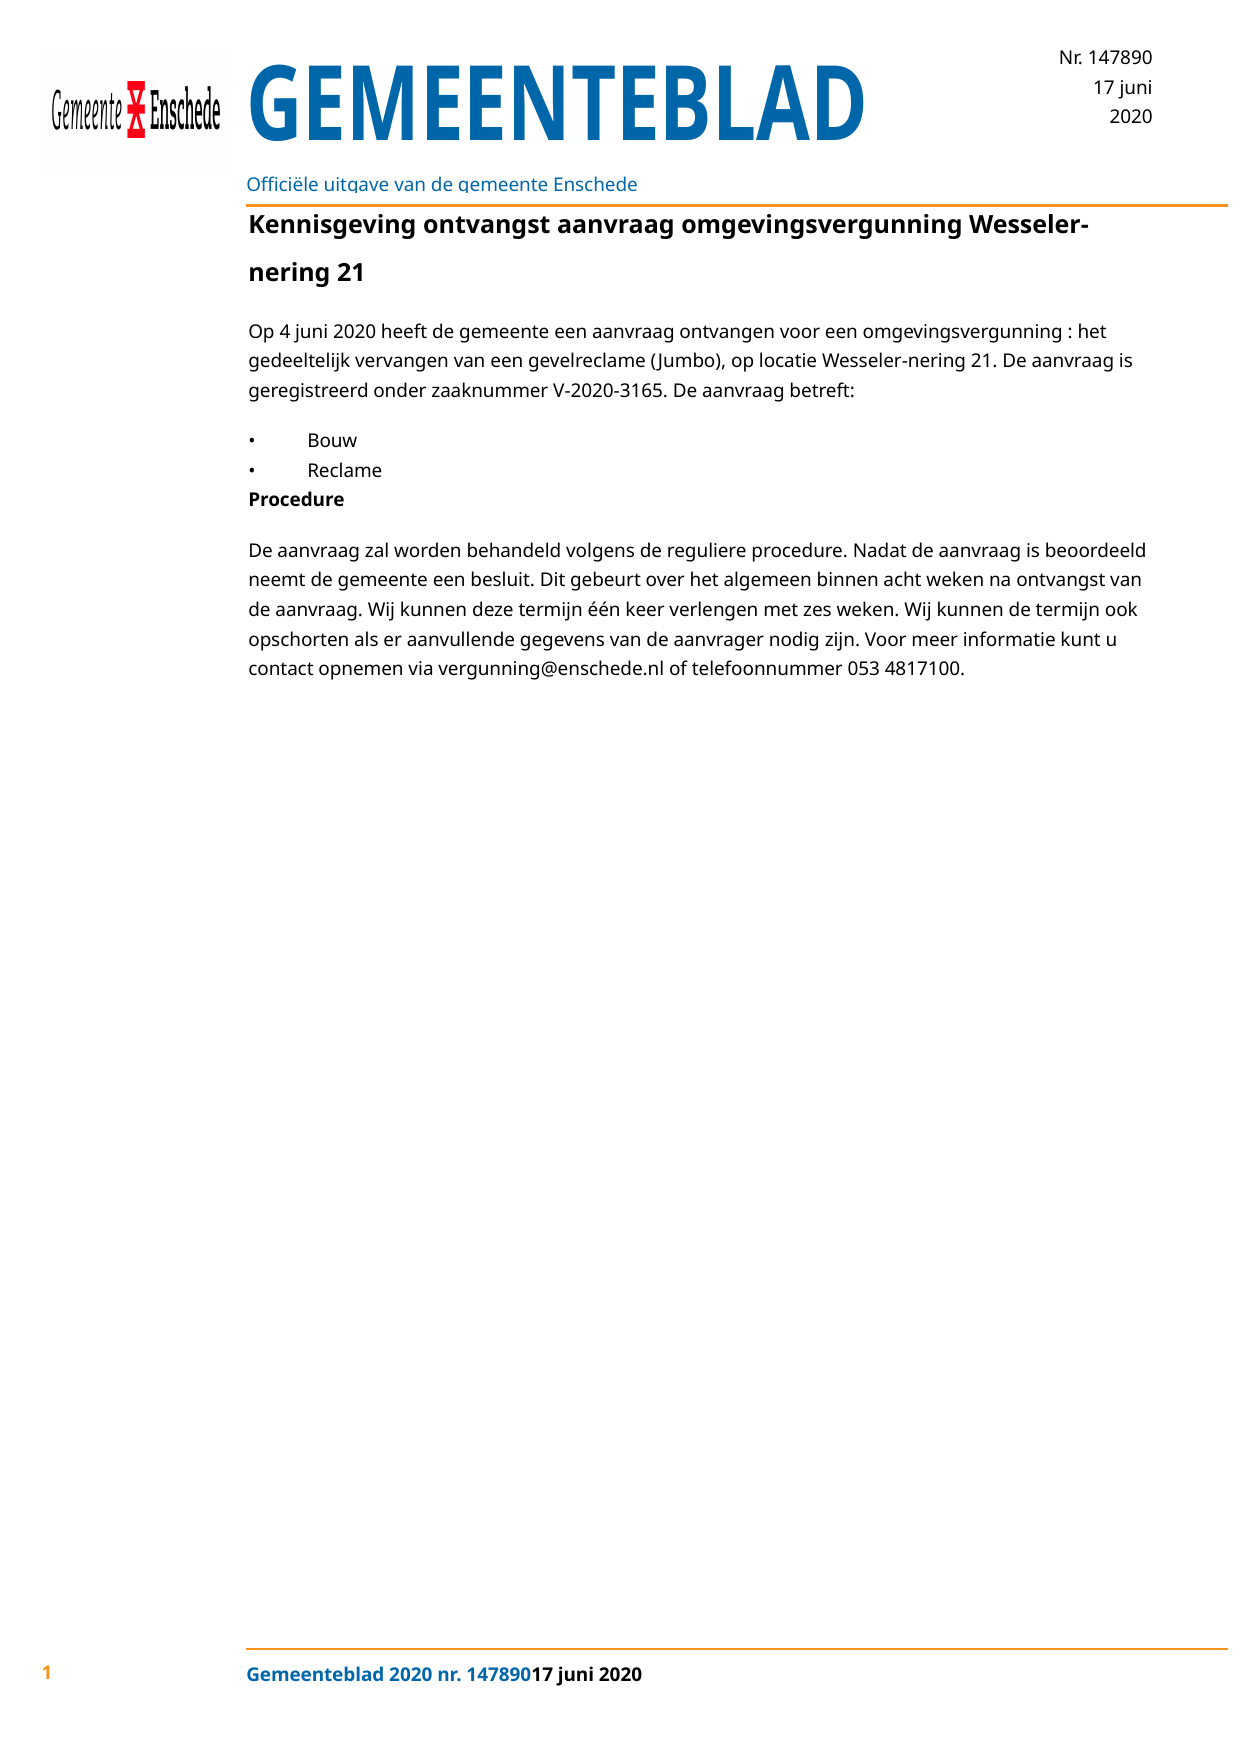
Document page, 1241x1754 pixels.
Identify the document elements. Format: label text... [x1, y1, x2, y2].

text Kennisgeving ontvangst aanvraag omgevingsvergunning Wesseler-nering 21 [248, 207, 1152, 288]
text De aanvraag zal worden behandeld volgens de reguliere procedure. Nadat de aanvraag is beoordeeld neemt de gemeente een besluit. Dit gebeurt over het algemeen binnen acht weken na ontvangst van de aanvraag. Wij kunnen deze termijn één keer verlengen met zes weken. Wij kunnen de termijn ook opschorten als er aanvullende gegevens van de aanvrager nodig zijn. Voor meer informatie kunt u contact opnemen via vergunning@enschede.nl of telefoonnummer 053 4817100. [248, 537, 1152, 681]
text Procedure [248, 487, 1152, 512]
list Reclame [248, 457, 1152, 483]
picture [41, 47, 231, 172]
list Bouw [248, 427, 1152, 453]
text Op 4 juni 2020 heeft de gemeente een aanvraag ontvangen voor een omgevingsvergunning : het gedeeltelijk vervangen van een gevelreclame (Jumbo), op locatie Wesseler-nering 21. De aanvraag is geregistreerd onder zaaknummer V-2020-3165. De aanvraag betreft: [248, 318, 1152, 403]
